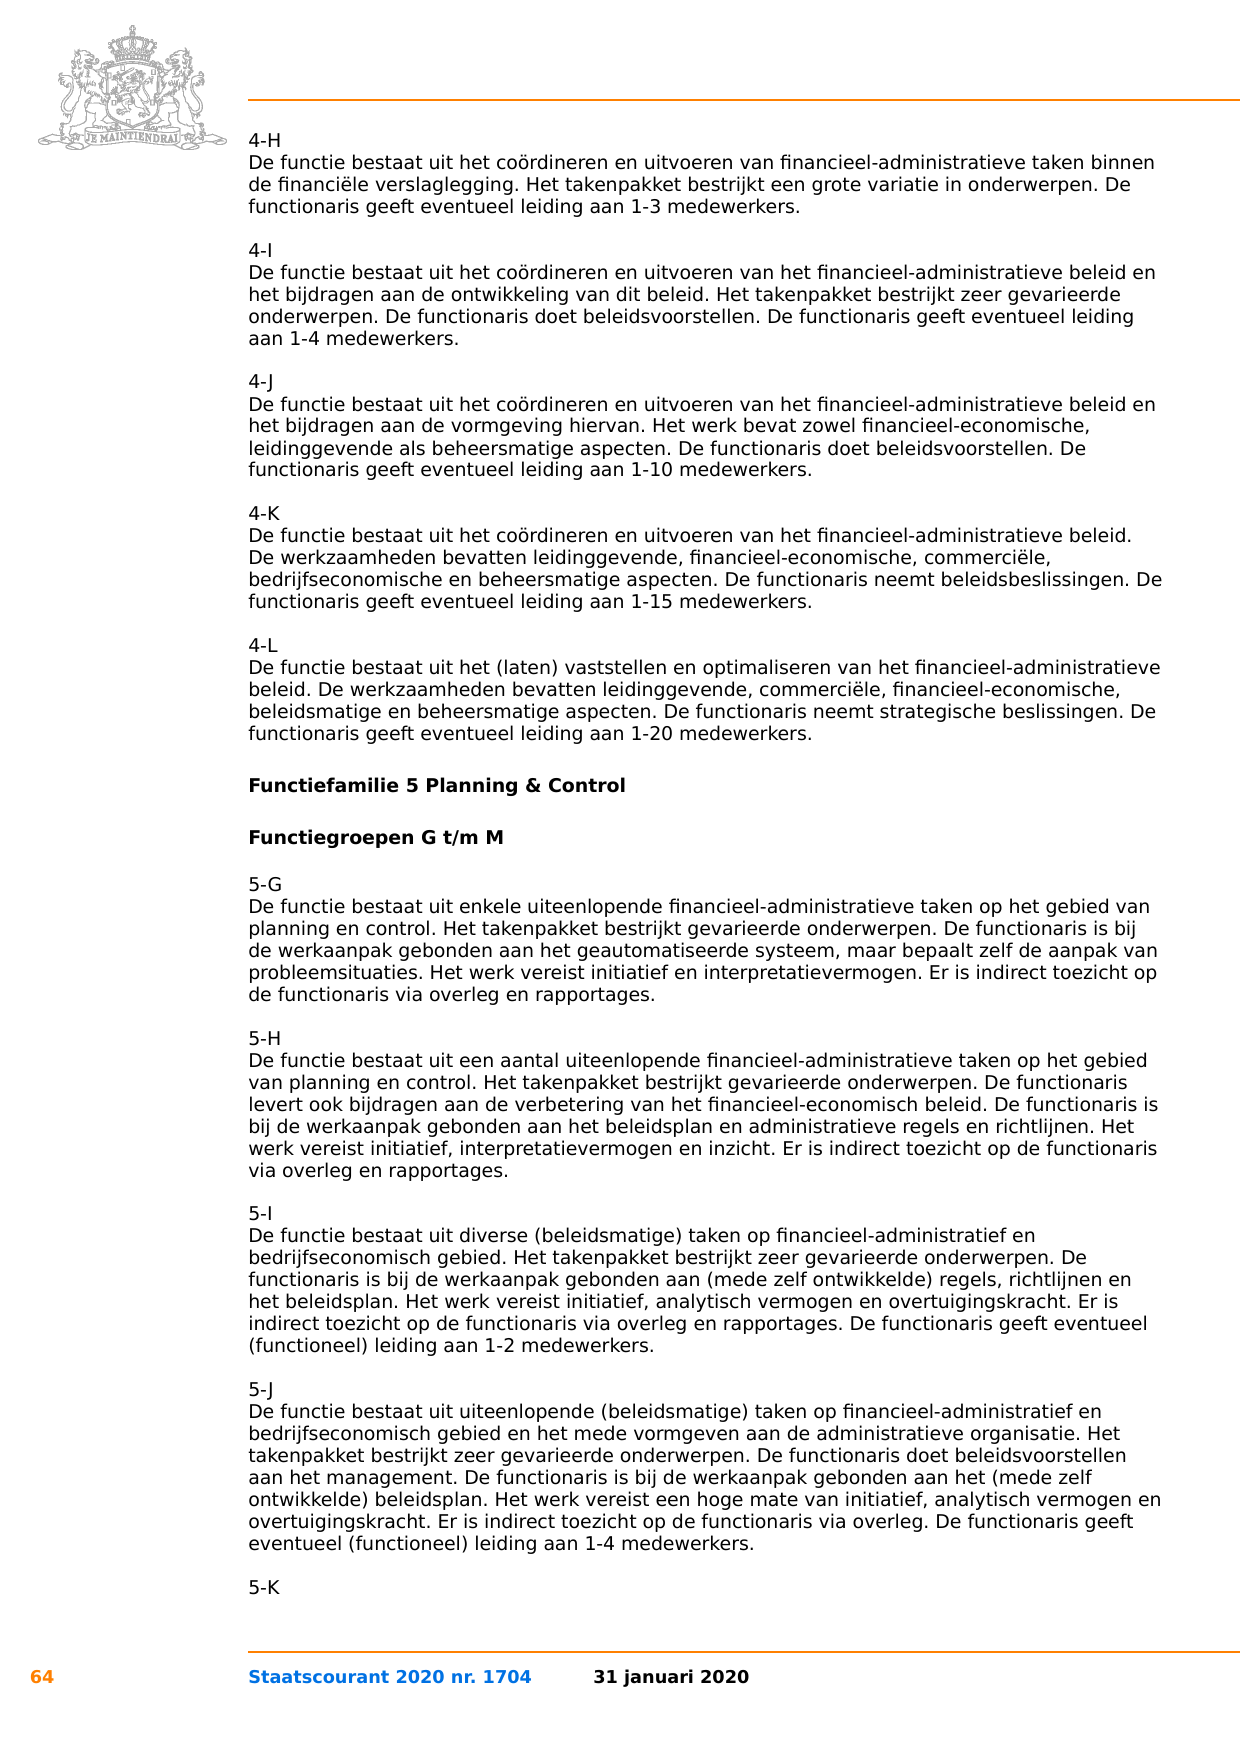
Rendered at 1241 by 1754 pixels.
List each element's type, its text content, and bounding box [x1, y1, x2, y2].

text De functie bestaat uit het coördineren en uitvoeren van het financieel-administratieve beleid en het bijdragen aan de vormgeving hiervan. Het werk bevat zowel financieel-economische, leidinggevende als beheersmatige aspecten. De functionaris doet beleidsvoorstellen. De functionaris geeft eventueel leiding aan 1-10 medewerkers. [248, 393, 1163, 481]
text 5-G [248, 874, 1163, 896]
text 4-J [248, 371, 1163, 393]
text De functie bestaat uit het (laten) vaststellen en optimaliseren van het financieel-administratieve beleid. De werkzaamheden bevatten leidinggevende, commerciële, financieel-economische, beleidsmatige en beheersmatige aspecten. De functionaris neemt strategische beslissingen. De functionaris geeft eventueel leiding aan 1-20 medewerkers. [248, 657, 1163, 745]
subtitle Functiefamilie 5 Planning & Control [248, 775, 1163, 797]
text De functie bestaat uit diverse (beleidsmatige) taken op financieel-administratief en bedrijfseconomisch gebied. Het takenpakket bestrijkt zeer gevarieerde onderwerpen. De functionaris is bij de werkaanpak gebonden aan (mede zelf ontwikkelde) regels, richtlijnen en het beleidsplan. Het werk vereist initiatief, analytisch vermogen en overtuigingskracht. Er is indirect toezicht op de functionaris via overleg en rapportages. De functionaris geeft eventueel (functioneel) leiding aan 1-2 medewerkers. [248, 1225, 1163, 1357]
text 4-L [248, 635, 1163, 657]
text 4-K [248, 503, 1163, 525]
text 5-J [248, 1379, 1163, 1401]
text 4-H [248, 130, 1163, 152]
text De functie bestaat uit het coördineren en uitvoeren van het financieel-administratieve beleid en het bijdragen aan de ontwikkeling van dit beleid. Het takenpakket bestrijkt zeer gevarieerde onderwerpen. De functionaris doet beleidsvoorstellen. De functionaris geeft eventueel leiding aan 1-4 medewerkers. [248, 262, 1163, 349]
subtitle Functiegroepen G t/m M [248, 827, 1163, 849]
text 5-H [248, 1028, 1163, 1049]
text De functie bestaat uit het coördineren en uitvoeren van het financieel-administratieve beleid. De werkzaamheden bevatten leidinggevende, financieel-economische, commerciële, bedrijfseconomische en beheersmatige aspecten. De functionaris neemt beleidsbeslissingen. De functionaris geeft eventueel leiding aan 1-15 medewerkers. [248, 525, 1163, 613]
text 4-I [248, 240, 1163, 262]
text De functie bestaat uit het coördineren en uitvoeren van financieel-administratieve taken binnen de financiële verslaglegging. Het takenpakket bestrijkt een grote variatie in onderwerpen. De functionaris geeft eventueel leiding aan 1-3 medewerkers. [248, 152, 1163, 218]
text De functie bestaat uit enkele uiteenlopende financieel-administratieve taken op het gebied van planning en control. Het takenpakket bestrijkt gevarieerde onderwerpen. De functionaris is bij de werkaanpak gebonden aan het geautomatiseerde systeem, maar bepaalt zelf de aanpak van probleemsituaties. Het werk vereist initiatief en interpretatievermogen. Er is indirect toezicht op de functionaris via overleg en rapportages. [248, 896, 1163, 1006]
text De functie bestaat uit uiteenlopende (beleidsmatige) taken op financieel-administratief en bedrijfseconomisch gebied en het mede vormgeven aan de administratieve organisatie. Het takenpakket bestrijkt zeer gevarieerde onderwerpen. De functionaris doet beleidsvoorstellen aan het management. De functionaris is bij de werkaanpak gebonden aan het (mede zelf ontwikkelde) beleidsplan. Het werk vereist een hoge mate van initiatief, analytisch vermogen en overtuigingskracht. Er is indirect toezicht op de functionaris via overleg. De functionaris geeft eventueel (functioneel) leiding aan 1-4 medewerkers. [248, 1401, 1163, 1555]
text 5-K [248, 1577, 1163, 1599]
picture [38, 25, 227, 150]
text De functie bestaat uit een aantal uiteenlopende financieel-administratieve taken op het gebied van planning en control. Het takenpakket bestrijkt gevarieerde onderwerpen. De functionaris levert ook bijdragen aan de verbetering van het financieel-economisch beleid. De functionaris is bij de werkaanpak gebonden aan het beleidsplan en administratieve regels en richtlijnen. Het werk vereist initiatief, interpretatievermogen en inzicht. Er is indirect toezicht op de functionaris via overleg en rapportages. [248, 1049, 1163, 1181]
text 5-I [248, 1203, 1163, 1225]
